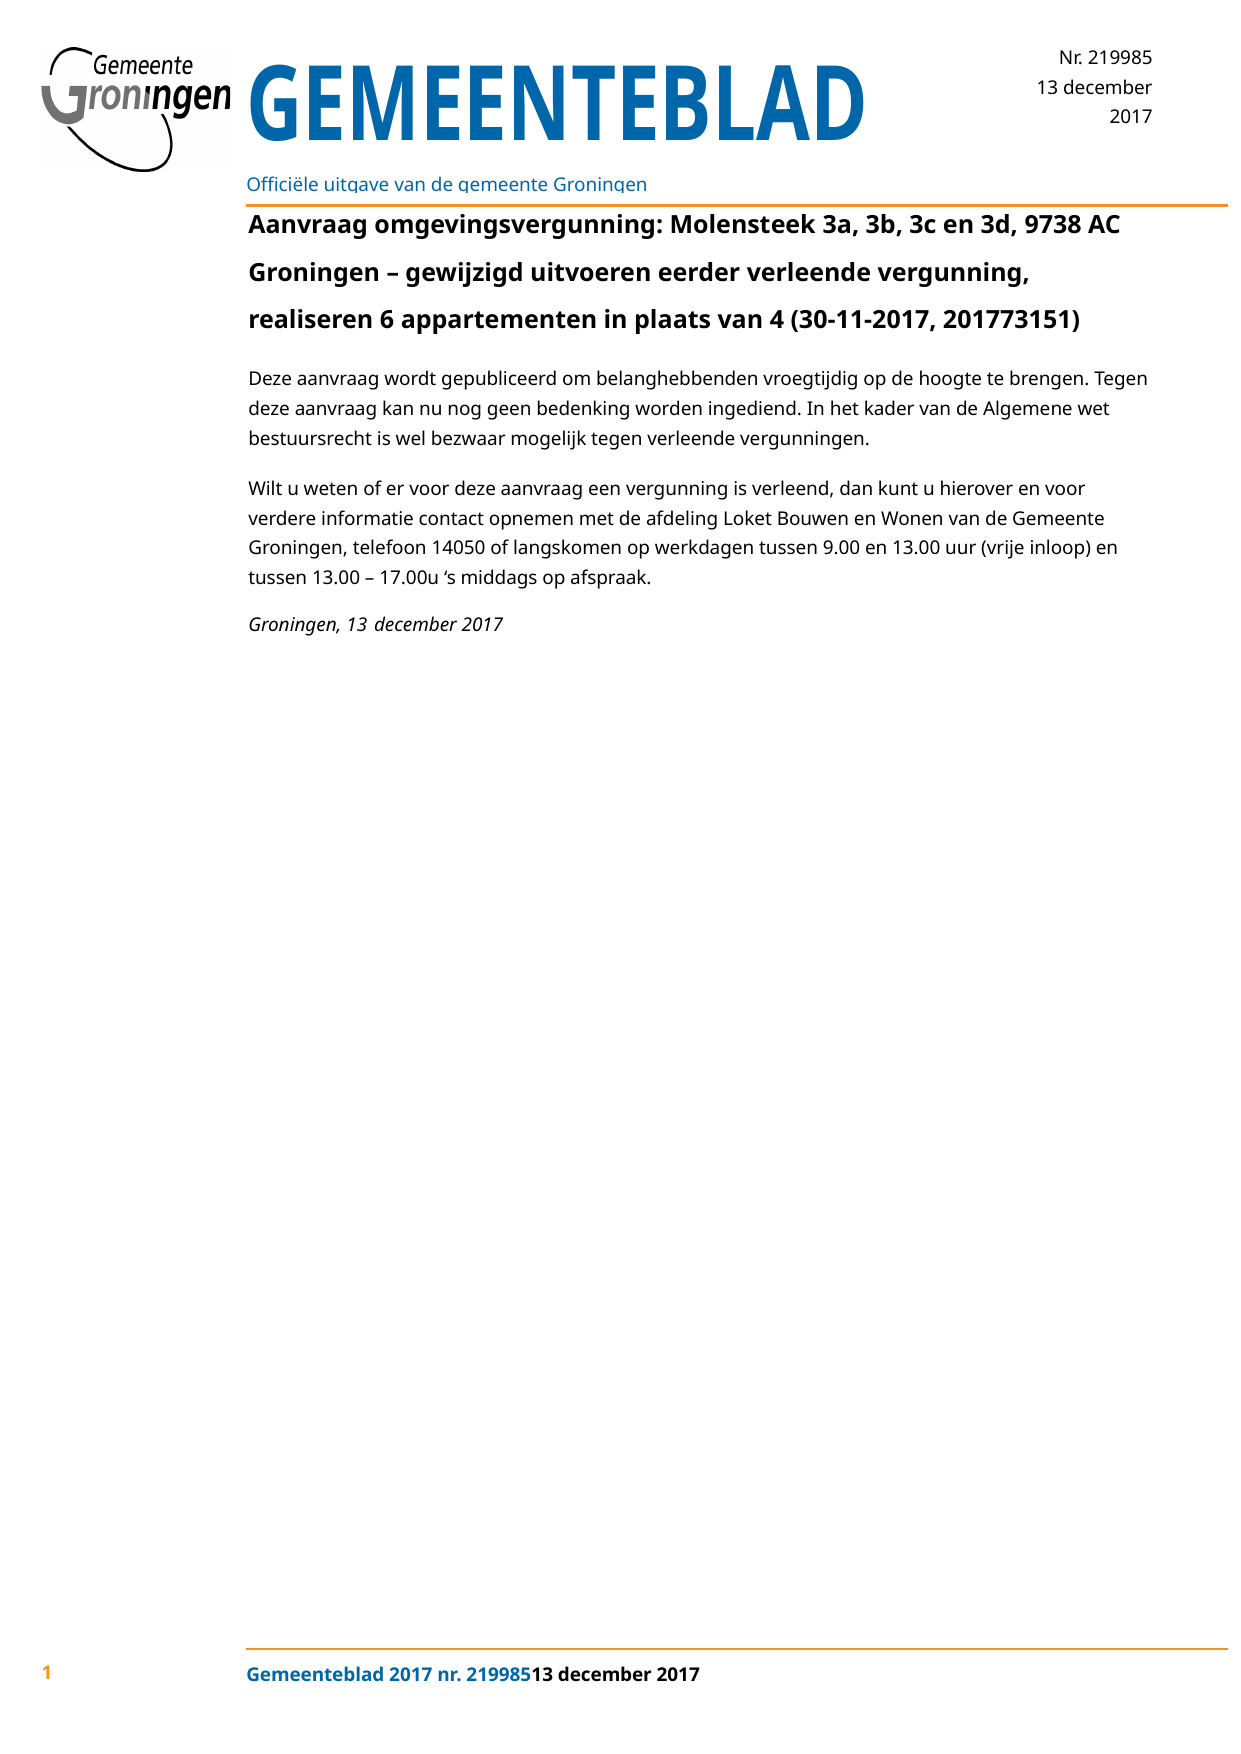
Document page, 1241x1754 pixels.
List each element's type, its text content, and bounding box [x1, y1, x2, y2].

text Wilt u weten of er voor deze aanvraag een vergunning is verleend, dan kunt u hierover en voor verdere informatie contact opnemen met de afdeling Loket Bouwen en Wonen van de Gemeente Groningen, telefoon 14050 of langskomen op werkdagen tussen 9.00 en 13.00 uur (vrije inloop) en tussen 13.00 – 17.00u ‘s middags op afspraak. [248, 475, 1152, 589]
text Deze aanvraag wordt gepubliceerd om belanghebbenden vroegtijdig op de hoogte te brengen. Tegen deze aanvraag kan nu nog geen bedenking worden ingediend. In het kader van de Algemene wet bestuursrecht is wel bezwaar mogelijk tegen verleende vergunningen. [248, 366, 1152, 450]
text Aanvraag omgevingsvergunning: Molensteek 3a, 3b, 3c en 3d, 9738 AC Groningen – gewijzigd uitvoeren eerder verleende vergunning, realiseren 6 appartementen in plaats van 4 (30-11-2017, 201773151) [248, 207, 1152, 336]
picture [41, 47, 231, 172]
text Groningen, 13 december 2017 [248, 612, 1152, 637]
